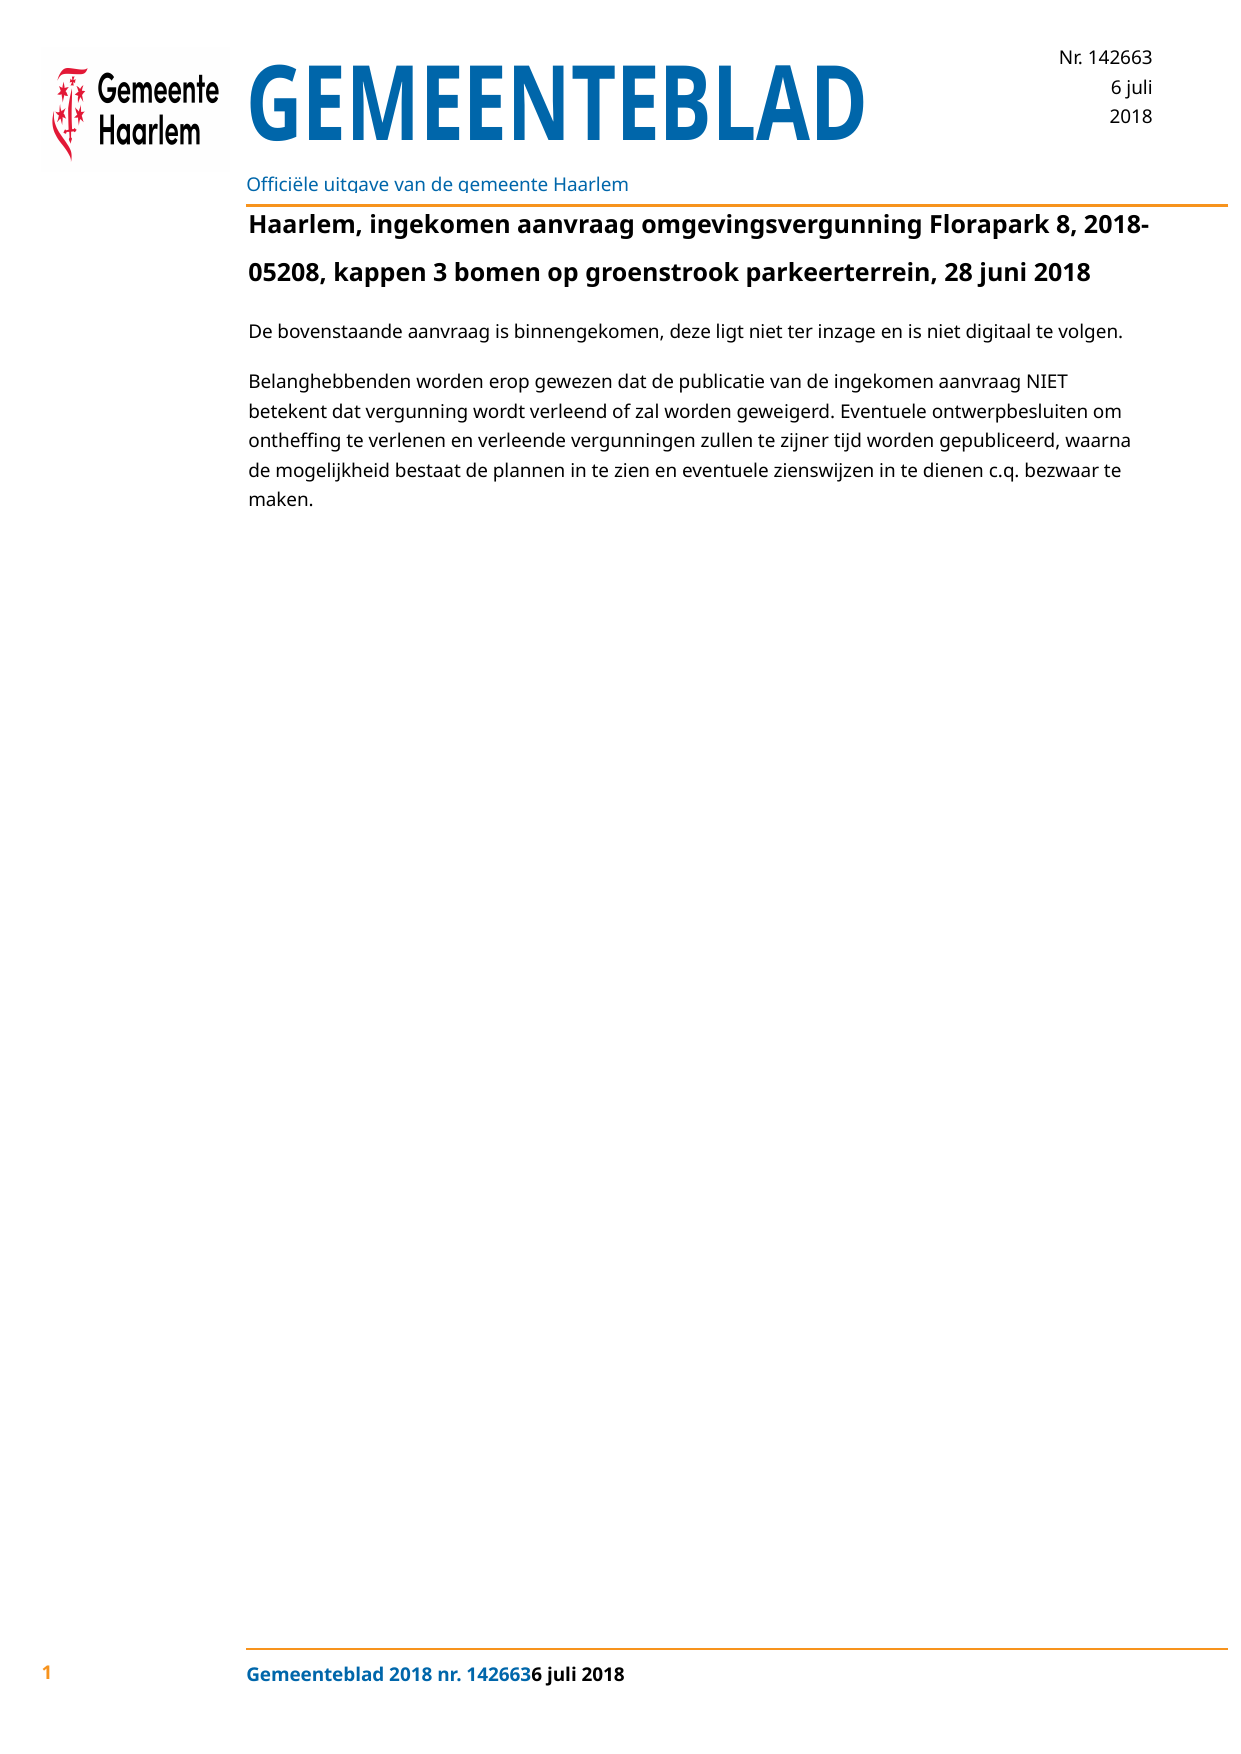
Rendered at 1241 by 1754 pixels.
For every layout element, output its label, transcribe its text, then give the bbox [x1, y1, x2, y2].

text De bovenstaande aanvraag is binnengekomen, deze ligt niet ter inzage en is niet digitaal te volgen. [248, 318, 1152, 344]
text Haarlem, ingekomen aanvraag omgevingsvergunning Florapark 8, 2018-05208, kappen 3 bomen op groenstrook parkeerterrein, 28 juni 2018 [248, 207, 1152, 288]
text Belanghebbenden worden erop gewezen dat de publicatie van de ingekomen aanvraag NIET betekent dat vergunning wordt verleend of zal worden geweigerd. Eventuele ontwerpbesluiten om ontheffing te verlenen en verleende vergunningen zullen te zijner tijd worden gepubliceerd, waarna de mogelijkheid bestaat de plannen in te zien en eventuele zienswijzen in te dienen c.q. bezwaar te maken. [248, 368, 1152, 512]
picture [41, 47, 231, 172]
